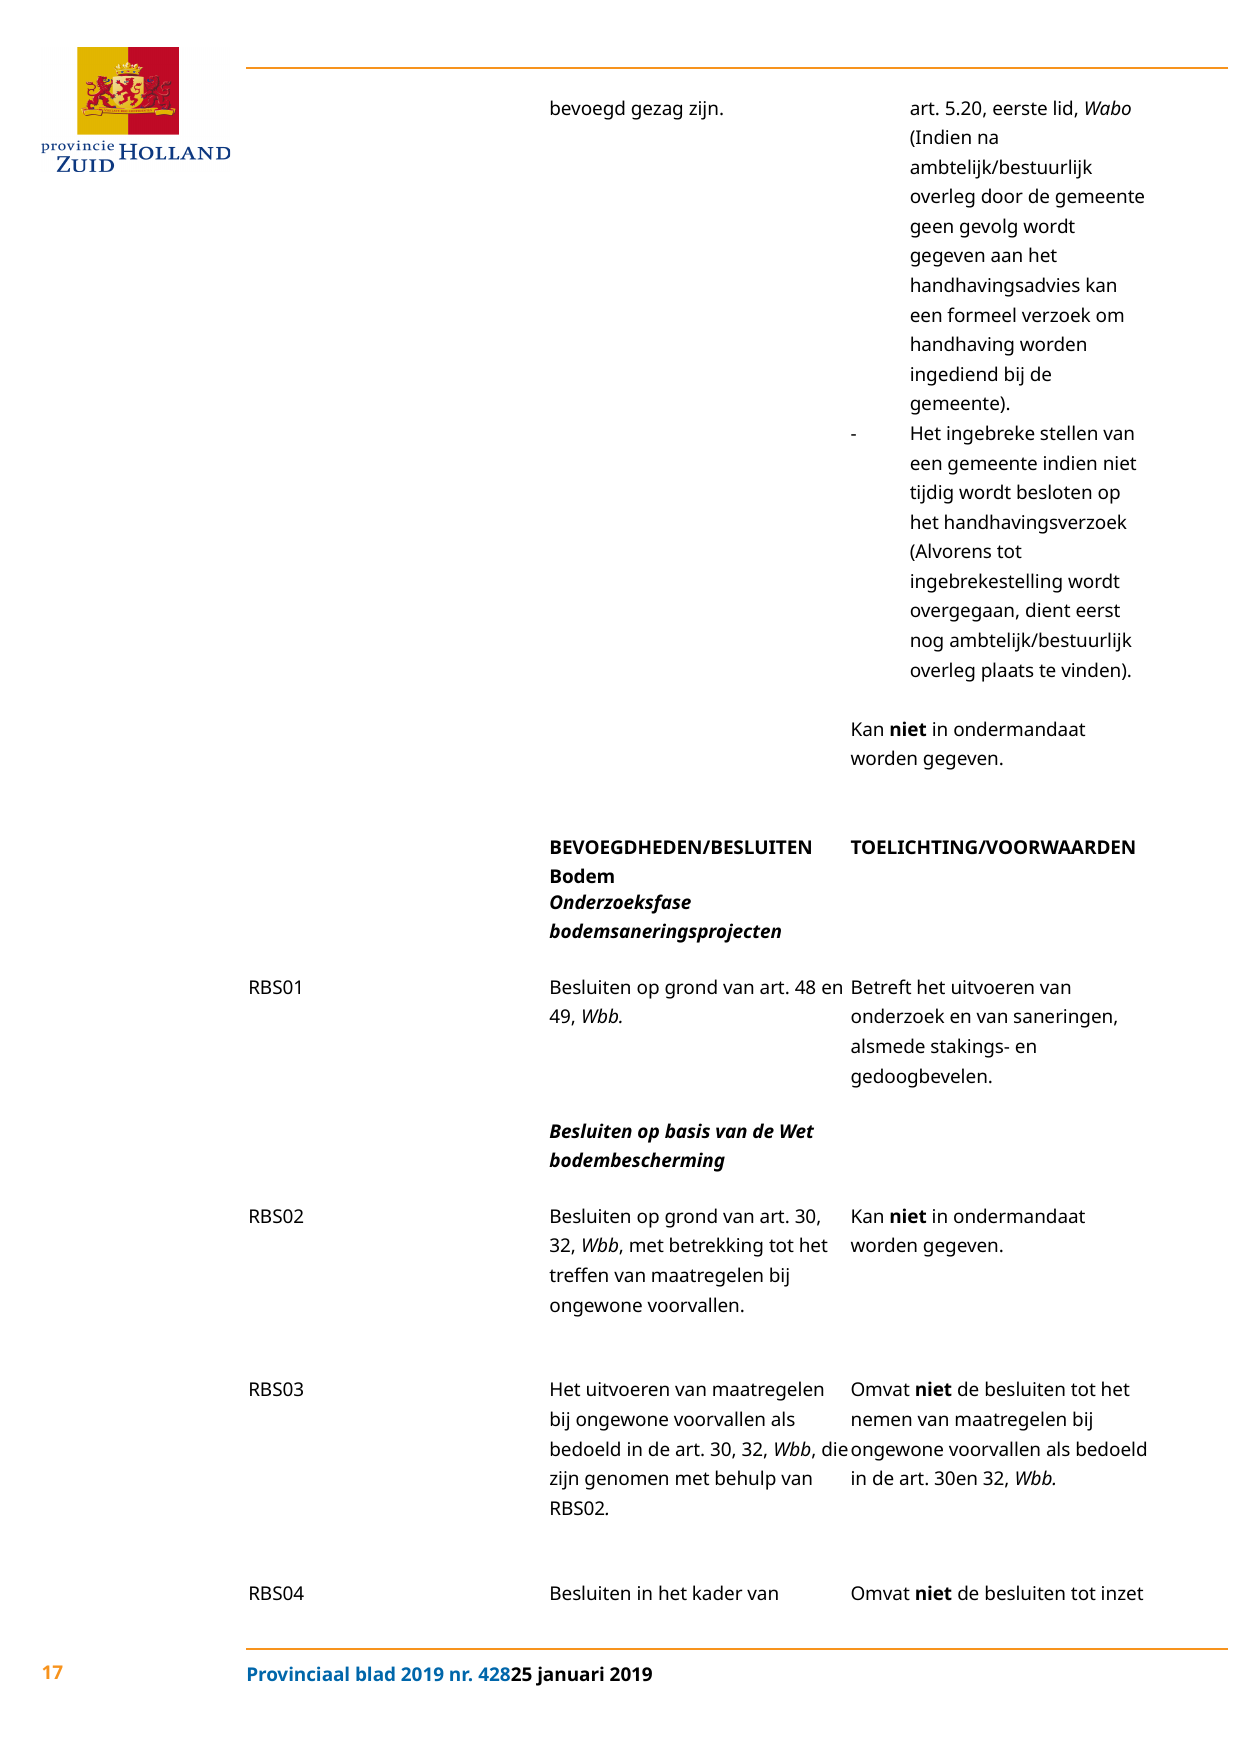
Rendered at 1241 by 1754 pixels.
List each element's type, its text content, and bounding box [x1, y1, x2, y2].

table_cell RBS04 [248, 1550, 549, 1606]
table_cell Besluiten op grond van art. 30, 32, Wbb, met betrekking tot het treffen van maatregelen bij ongewone voorvallen. [549, 1174, 850, 1347]
table_cell Betreft het uitvoeren van onderzoek en van saneringen, alsmede stakings- en gedoogbevelen. [850, 945, 1152, 1118]
picture [41, 47, 231, 172]
table_cell RBS02 [248, 1174, 549, 1347]
table_cell bevoegd gezag zijn. [549, 95, 850, 801]
table_cell Onderzoeksfase bodemsaneringsprojecten [549, 889, 850, 944]
table_cell Besluiten op basis van de Wet bodembescherming [549, 1118, 850, 1173]
table_cell RBS03 [248, 1347, 549, 1550]
table_cell Omvat niet de besluiten tot inzet [850, 1550, 1152, 1606]
table_cell art. 5.20, eerste lid, Wabo (Indien na ambtelijk/bestuurlijk overleg door de gemeente geen gevolg wordt gegeven aan het handhavingsadvies kan een formeel verzoek om handhaving worden ingediend bij de gemeente). Het ingebreke stellen van een gemeente indien niet tijdig wordt besloten op het handhavingsverzoek (Alvorens tot ingebrekestelling wordt overgegaan, dient eerst nog ambtelijk/bestuurlijk overleg plaats te vinden). Kan niet in ondermandaat worden gegeven. [850, 95, 1152, 801]
table_cell Kan niet in ondermandaat worden gegeven. [850, 1174, 1152, 1347]
table_cell [850, 1118, 1152, 1173]
table_cell Besluiten op grond van art. 48 en 49, Wbb. [549, 945, 850, 1118]
table_cell [248, 95, 549, 801]
table_cell [850, 889, 1152, 944]
table_cell Het uitvoeren van maatregelen bij ongewone voorvallen als bedoeld in de art. 30, 32, Wbb, die zijn genomen met behulp van RBS02. [549, 1347, 850, 1550]
table_cell Besluiten in het kader van [549, 1550, 850, 1606]
table_header TOELICHTING/VOORWAARDEN [850, 834, 1152, 889]
table_cell Omvat niet de besluiten tot het nemen van maatregelen bij ongewone voorvallen als bedoeld in de art. 30en 32, Wbb. [850, 1347, 1152, 1550]
table_cell [248, 889, 549, 944]
table_cell [248, 1118, 549, 1173]
table_header [248, 834, 549, 889]
table_header BEVOEGDHEDEN/BESLUITEN Bodem [549, 834, 850, 889]
table_cell RBS01 [248, 945, 549, 1118]
